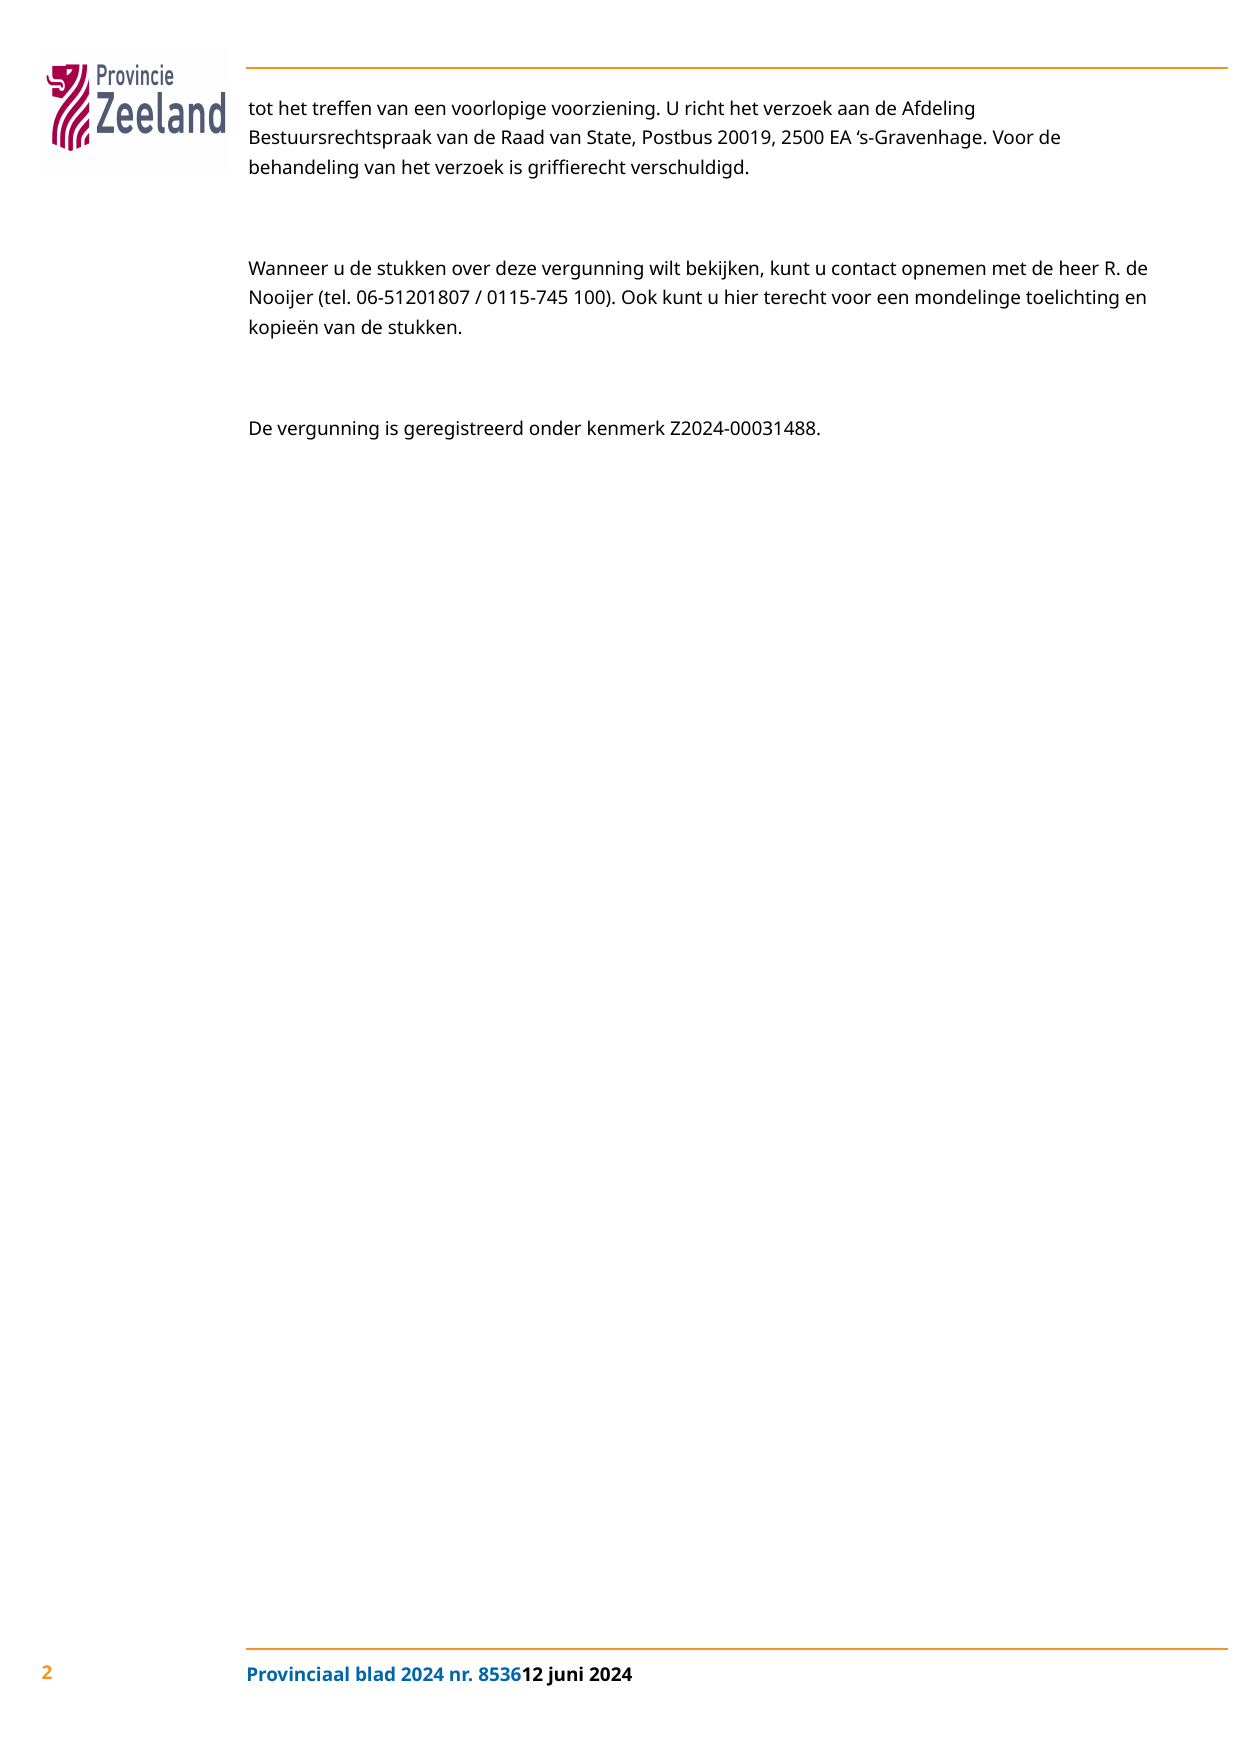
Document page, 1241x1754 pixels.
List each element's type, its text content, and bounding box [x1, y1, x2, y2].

text tot het treffen van een voorlopige voorziening. U richt het verzoek aan de Afdeling Bestuursrechtspraak van de Raad van State, Postbus 20019, 2500 EA ‘s-Gravenhage. Voor de behandeling van het verzoek is griffierecht verschuldigd. [248, 95, 1152, 180]
picture [41, 47, 231, 172]
text Wanneer u de stukken over deze vergunning wilt bekijken, kunt u contact opnemen met de heer R. de Nooijer (tel. 06-51201807 / 0115-745 100). Ook kunt u hier terecht voor een mondelinge toelichting en kopieën van de stukken. [248, 255, 1152, 340]
text De vergunning is geregistreerd onder kenmerk Z2024-00031488. [248, 415, 1152, 441]
